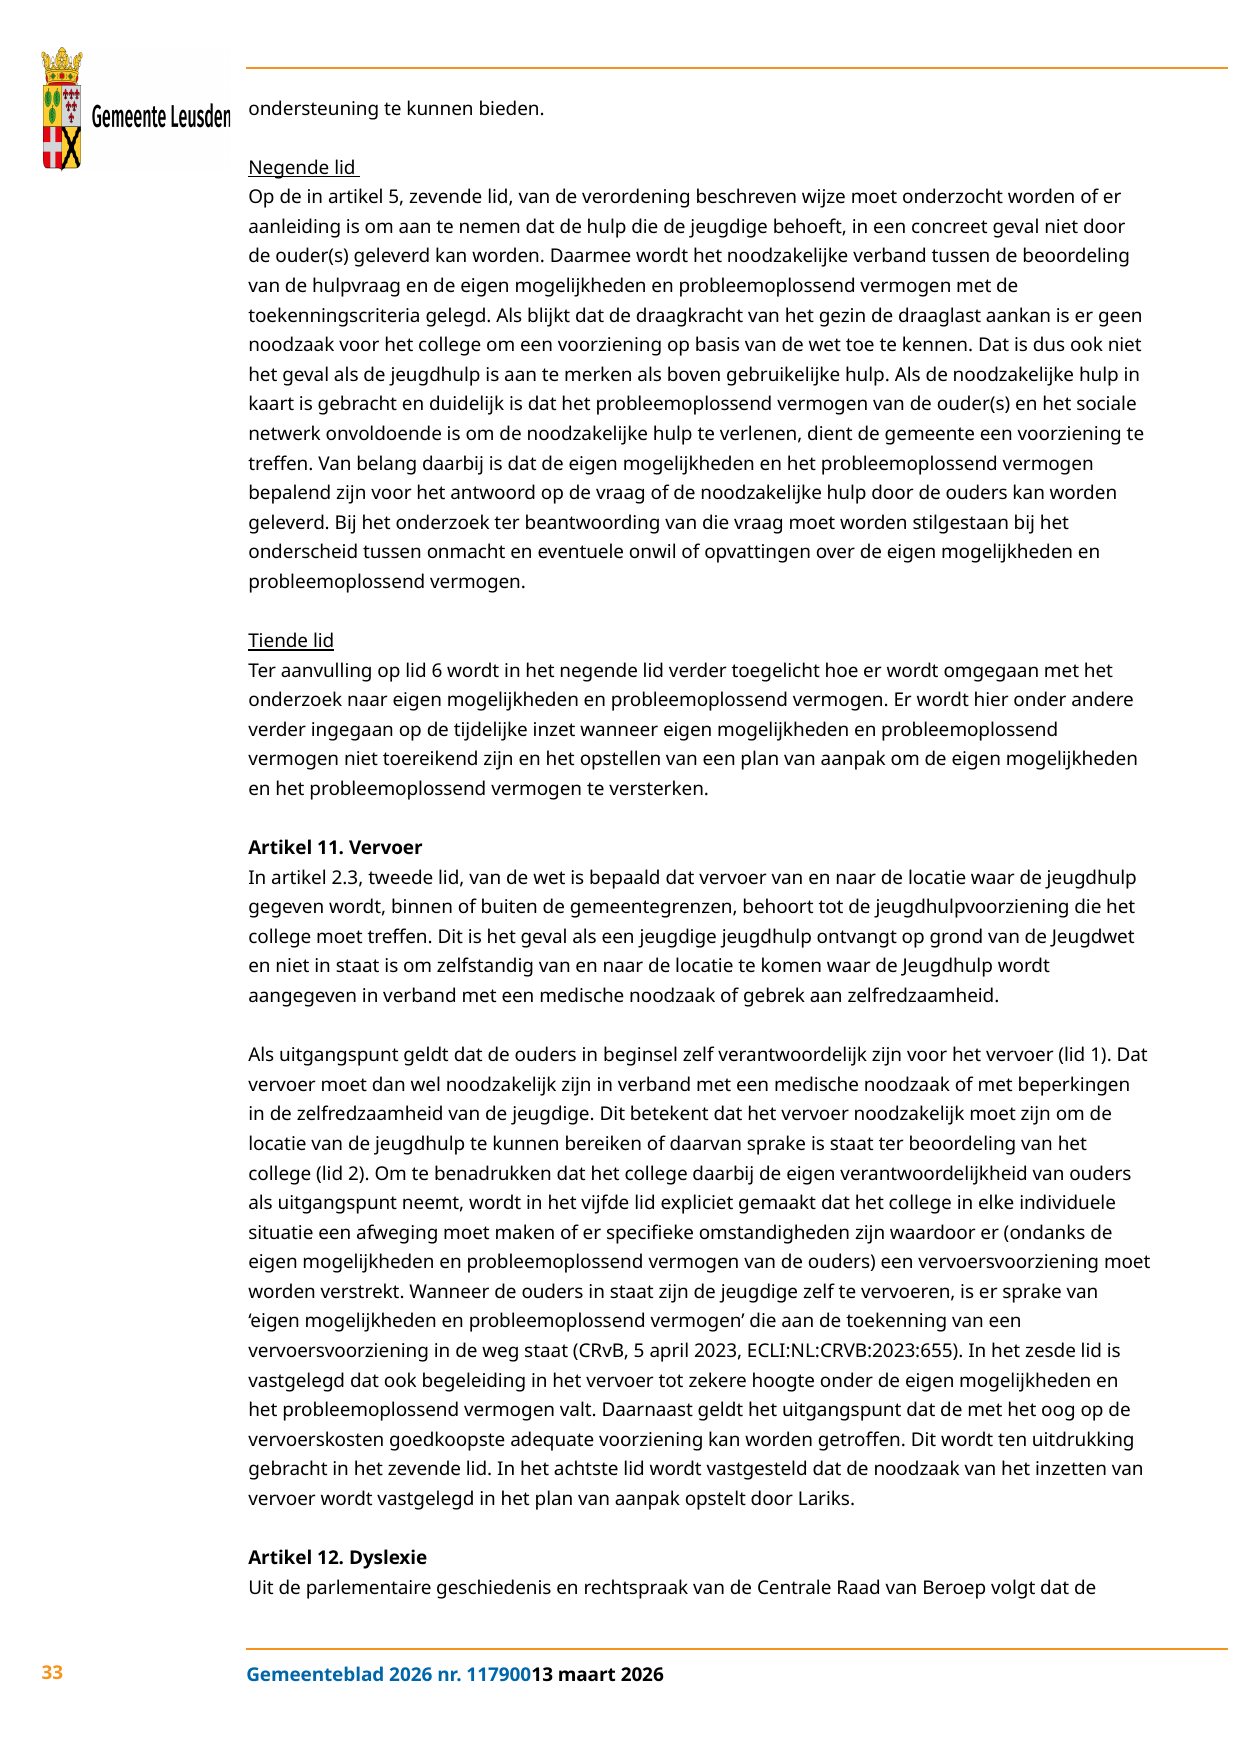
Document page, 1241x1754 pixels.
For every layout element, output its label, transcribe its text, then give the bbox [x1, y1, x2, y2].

text Op de in artikel 5, zevende lid, van de verordening beschreven wijze moet onderzocht worden of er aanleiding is om aan te nemen dat de hulp die de jeugdige behoeft, in een concreet geval niet door de ouder(s) geleverd kan worden. Daarmee wordt het noodzakelijke verband tussen de beoordeling van de hulpvraag en de eigen mogelijkheden en probleemoplossend vermogen met de toekenningscriteria gelegd. Als blijkt dat de draagkracht van het gezin de draaglast aankan is er geen noodzaak voor het college om een voorziening op basis van de wet toe te kennen. Dat is dus ook niet het geval als de jeugdhulp is aan te merken als boven gebruikelijke hulp. Als de noodzakelijke hulp in kaart is gebracht en duidelijk is dat het probleemoplossend vermogen van de ouder(s) en het sociale netwerk onvoldoende is om de noodzakelijke hulp te verlenen, dient de gemeente een voorziening te treffen. Van belang daarbij is dat de eigen mogelijkheden en het probleemoplossend vermogen bepalend zijn voor het antwoord op de vraag of de noodzakelijke hulp door de ouders kan worden geleverd. Bij het onderzoek ter beantwoording van die vraag moet worden stilgestaan bij het onderscheid tussen onmacht en eventuele onwil of opvattingen over de eigen mogelijkheden en probleemoplossend vermogen. [248, 183, 1152, 594]
text Negende lid [248, 154, 1152, 180]
text Als uitgangspunt geldt dat de ouders in beginsel zelf verantwoordelijk zijn voor het vervoer (lid 1). Dat vervoer moet dan wel noodzakelijk zijn in verband met een medische noodzaak of met beperkingen in de zelfredzaamheid van de jeugdige. Dit betekent dat het vervoer noodzakelijk moet zijn om de locatie van de jeugdhulp te kunnen bereiken of daarvan sprake is staat ter beoordeling van het college (lid 2). Om te benadrukken dat het college daarbij de eigen verantwoordelijkheid van ouders als uitgangspunt neemt, wordt in het vijfde lid expliciet gemaakt dat het college in elke individuele situatie een afweging moet maken of er specifieke omstandigheden zijn waardoor er (ondanks de eigen mogelijkheden en probleemoplossend vermogen van de ouders) een vervoersvoorziening moet worden verstrekt. Wanneer de ouders in staat zijn de jeugdige zelf te vervoeren, is er sprake van ‘eigen mogelijkheden en probleemoplossend vermogen’ die aan de toekenning van een vervoersvoorziening in de weg staat (CRvB, 5 april 2023, ECLI:NL:CRVB:2023:655). In het zesde lid is vastgelegd dat ook begeleiding in het vervoer tot zekere hoogte onder de eigen mogelijkheden en het probleemoplossend vermogen valt. Daarnaast geldt het uitgangspunt dat de met het oog op de vervoerskosten goedkoopste adequate voorziening kan worden getroffen. Dit wordt ten uitdrukking gebracht in het zevende lid. In het achtste lid wordt vastgesteld dat de noodzaak van het inzetten van vervoer wordt vastgelegd in het plan van aanpak opstelt door Lariks. [248, 1041, 1152, 1511]
text Ter aanvulling op lid 6 wordt in het negende lid verder toegelicht hoe er wordt omgegaan met het onderzoek naar eigen mogelijkheden en probleemoplossend vermogen. Er wordt hier onder andere verder ingegaan op de tijdelijke inzet wanneer eigen mogelijkheden en probleemoplossend vermogen niet toereikend zijn en het opstellen van een plan van aanpak om de eigen mogelijkheden en het probleemoplossend vermogen te versterken. [248, 657, 1152, 801]
text In artikel 2.3, tweede lid, van de wet is bepaald dat vervoer van en naar de locatie waar de jeugdhulp gegeven wordt, binnen of buiten de gemeentegrenzen, behoort tot de jeugdhulpvoorziening die het college moet treffen. Dit is het geval als een jeugdige jeugdhulp ontvangt op grond van de Jeugdwet en niet in staat is om zelfstandig van en naar de locatie te komen waar de Jeugdhulp wordt aangegeven in verband met een medische noodzaak of gebrek aan zelfredzaamheid. [248, 864, 1152, 1008]
text Artikel 12. Dyslexie [248, 1544, 1152, 1570]
picture [41, 47, 231, 172]
text Tiende lid [248, 627, 1152, 653]
text Uit de parlementaire geschiedenis en rechtspraak van de Centrale Raad van Beroep volgt dat de [248, 1574, 1152, 1600]
text Artikel 11. Vervoer [248, 834, 1152, 860]
text ondersteuning te kunnen bieden. [248, 95, 1152, 121]
